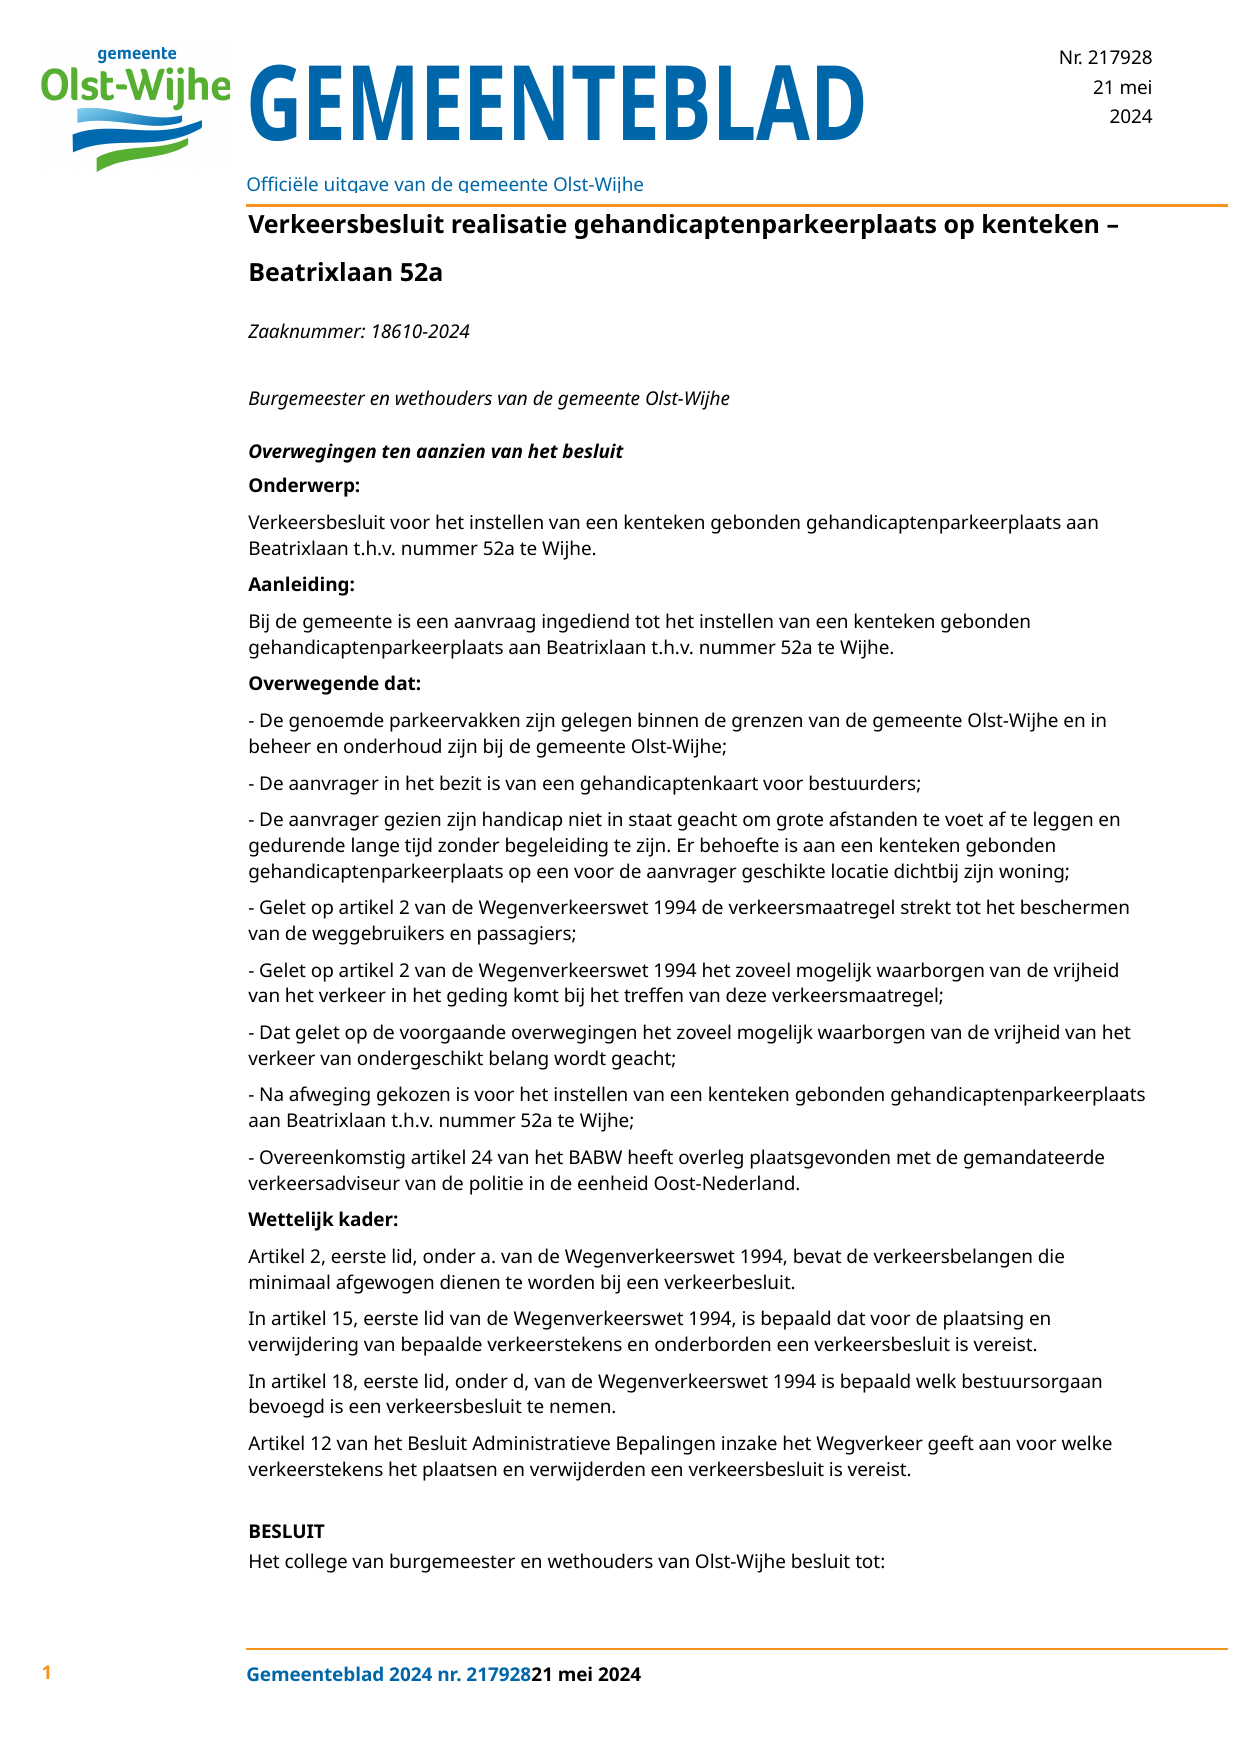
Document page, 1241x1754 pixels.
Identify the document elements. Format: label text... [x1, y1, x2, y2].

text Artikel 2, eerste lid, onder a. van de Wegenverkeerswet 1994, bevat de verkeersbelangen die minimaal afgewogen dienen te worden bij een verkeerbesluit. [248, 1243, 1152, 1294]
text Overwegende dat: [248, 671, 1152, 696]
text Artikel 12 van het Besluit Administratieve Bepalingen inzake het Wegverkeer geeft aan voor welke verkeerstekens het plaatsen en verwijderden een verkeersbesluit is vereist. [248, 1430, 1152, 1482]
text - Gelet op artikel 2 van de Wegenverkeerswet 1994 het zoveel mogelijk waarborgen van de vrijheid van het verkeer in het geding komt bij het treffen van deze verkeersmaatregel; [248, 957, 1152, 1008]
picture [41, 47, 231, 172]
text Verkeersbesluit realisatie gehandicaptenparkeerplaats op kenteken – Beatrixlaan 52a [248, 207, 1152, 288]
text - De genoemde parkeervakken zijn gelegen binnen de grenzen van de gemeente Olst-Wijhe en in beheer en onderhoud zijn bij de gemeente Olst-Wijhe; [248, 707, 1152, 759]
text BESLUIT [248, 1519, 1152, 1544]
text In artikel 15, eerste lid van de Wegenverkeerswet 1994, is bepaald dat voor de plaatsing en verwijdering van bepaalde verkeerstekens en onderborden een verkeersbesluit is vereist. [248, 1306, 1152, 1357]
text - De aanvrager in het bezit is van een gehandicaptenkaart voor bestuurders; [248, 770, 1152, 795]
text Onderwerp: [248, 472, 1152, 498]
text - Overeenkomstig artikel 24 van het BABW heeft overleg plaatsgevonden met de gemandateerde verkeersadviseur van de politie in de eenheid Oost-Nederland. [248, 1144, 1152, 1196]
text Bij de gemeente is een aanvraag ingediend tot het instellen van een kenteken gebonden gehandicaptenparkeerplaats aan Beatrixlaan t.h.v. nummer 52a te Wijhe. [248, 608, 1152, 660]
text Verkeersbesluit voor het instellen van een kenteken gebonden gehandicaptenparkeerplaats aan Beatrixlaan t.h.v. nummer 52a te Wijhe. [248, 509, 1152, 561]
text In artikel 18, eerste lid, onder d, van de Wegenverkeerswet 1994 is bepaald welk bestuursorgaan bevoegd is een verkeersbesluit te nemen. [248, 1368, 1152, 1419]
text Aanleiding: [248, 572, 1152, 597]
text Burgemeester en wethouders van de gemeente Olst-Wijhe [248, 386, 1152, 411]
text Wettelijk kader: [248, 1206, 1152, 1232]
text - Na afweging gekozen is voor het instellen van een kenteken gebonden gehandicaptenparkeerplaats aan Beatrixlaan t.h.v. nummer 52a te Wijhe; [248, 1082, 1152, 1133]
text - De aanvrager gezien zijn handicap niet in staat geacht om grote afstanden te voet af te leggen en gedurende lange tijd zonder begeleiding te zijn. Er behoefte is aan een kenteken gebonden gehandicaptenparkeerplaats op een voor de aanvrager geschikte locatie dichtbij zijn woning; [248, 806, 1152, 883]
text Zaaknummer: 18610-2024 [248, 318, 1152, 344]
text - Dat gelet op de voorgaande overwegingen het zoveel mogelijk waarborgen van de vrijheid van het verkeer van ondergeschikt belang wordt geacht; [248, 1019, 1152, 1071]
text Het college van burgemeester en wethouders van Olst-Wijhe besluit tot: [248, 1548, 1152, 1574]
text - Gelet op artikel 2 van de Wegenverkeerswet 1994 de verkeersmaatregel strekt tot het beschermen van de weggebruikers en passagiers; [248, 894, 1152, 946]
text Overwegingen ten aanzien van het besluit [248, 438, 1152, 464]
